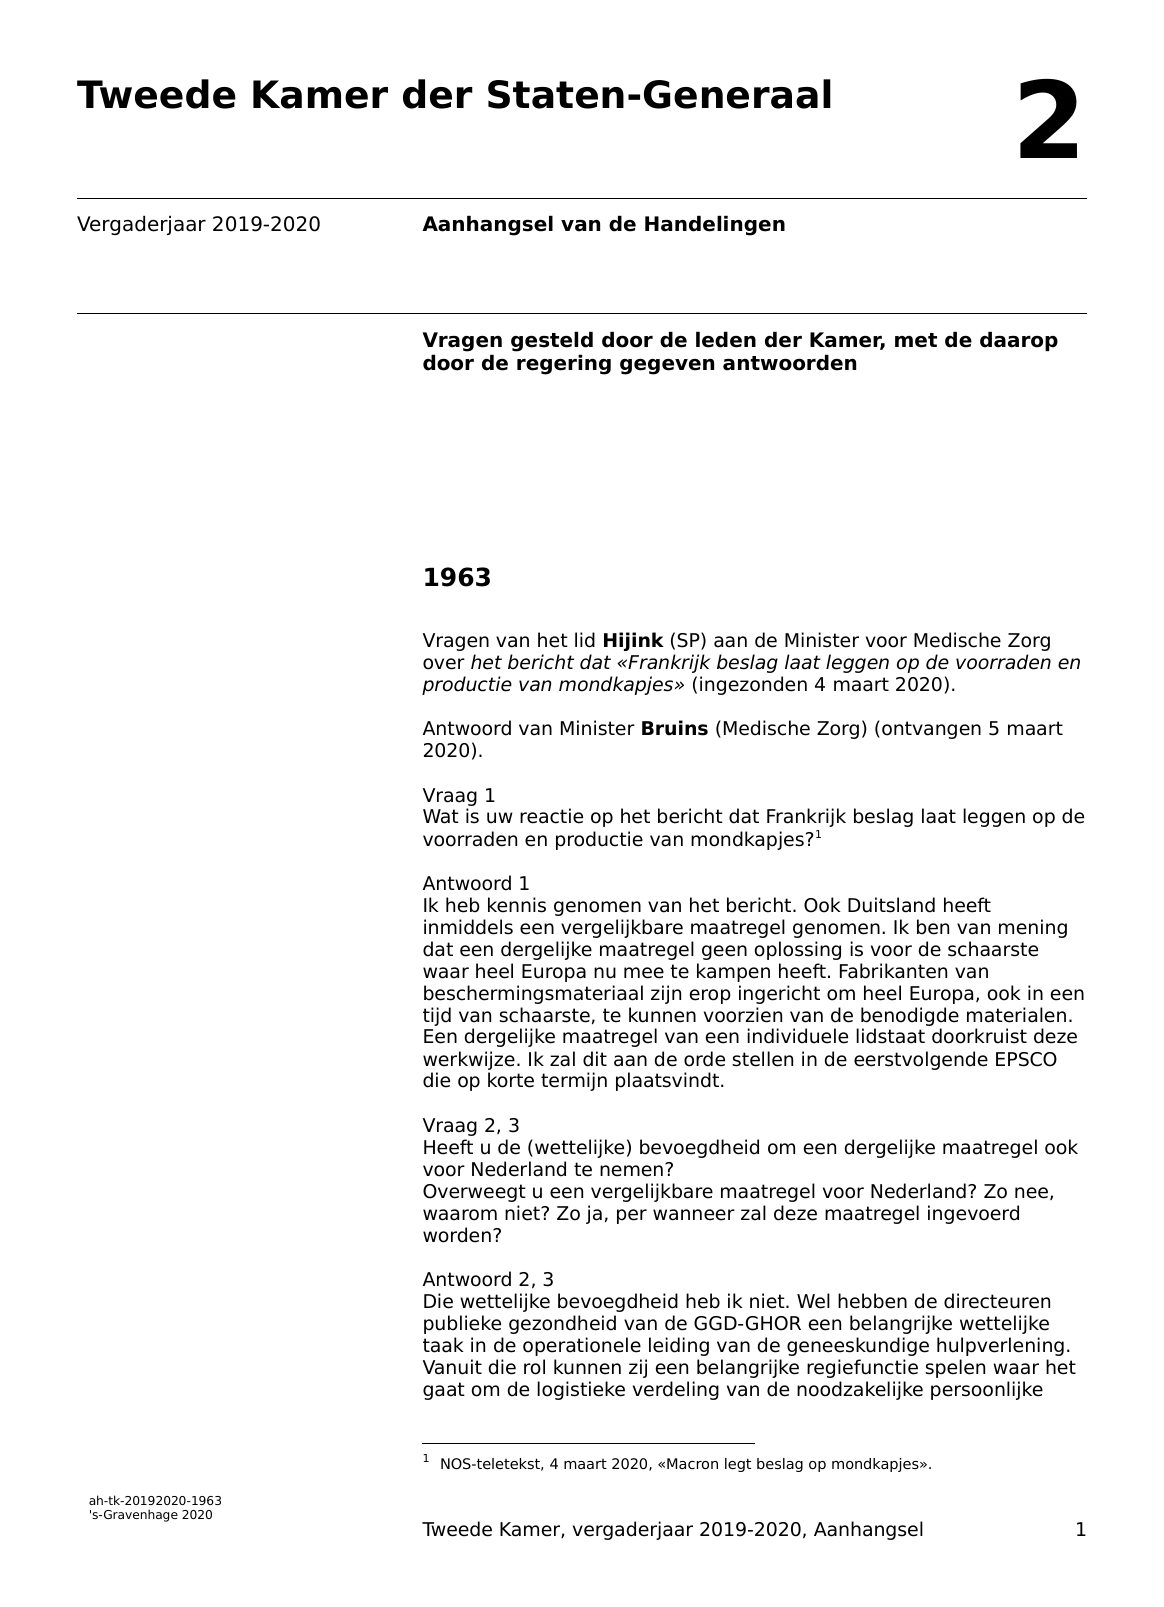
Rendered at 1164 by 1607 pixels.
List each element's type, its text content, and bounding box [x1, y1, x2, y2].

text Antwoord 1 [422, 873, 1087, 894]
text Overweegt u een vergelijkbare maatregel voor Nederland? Zo nee, waarom niet? Zo ja, per wanneer zal deze maatregel ingevoerd worden? [422, 1181, 1087, 1246]
text Heeft u de (wettelijke) bevoegdheid om een dergelijke maatregel ook voor Nederland te nemen? [422, 1137, 1087, 1181]
text Vraag 1 [422, 784, 1087, 806]
text Ik heb kennis genomen van het bericht. Ook Duitsland heeft inmiddels een vergelijkbare maatregel genomen. Ik ben van mening dat een dergelijke maatregel geen oplossing is voor de schaarste waar heel Europa nu mee te kampen heeft. Fabrikanten van beschermingsmateriaal zijn erop ingericht om heel Europa, ook in een tijd van schaarste, te kunnen voorzien van de benodigde materialen. Een dergelijke maatregel van een individuele lidstaat doorkruist deze werkwijze. Ik zal dit aan de orde stellen in de eerstvolgende EPSCO die op korte termijn plaatsvindt. [422, 894, 1087, 1092]
text Vraag 2, 3 [422, 1114, 1087, 1137]
text 1963 [422, 563, 1087, 592]
text 's-Gravenhage 2020 [88, 1508, 323, 1522]
table_header Tweede Kamer der Staten-Generaal [77, 59, 886, 198]
table_cell Vergaderjaar 2019-2020 [77, 199, 422, 313]
table_cell Vragen gesteld door de leden der Kamer, met de daarop door de regering gegeven antwoorden [422, 314, 1087, 375]
text Antwoord van Minister Bruins (Medische Zorg) (ontvangen 5 maart 2020). [422, 718, 1087, 762]
text ah-tk-20192020-1963 [88, 1494, 323, 1508]
text NOS-teletekst, 4 maart 2020, «Macron legt beslag op mondkapjes». [422, 1452, 1087, 1474]
text Die wettelijke bevoegdheid heb ik niet. Wel hebben de directeuren publieke gezondheid van de GGD-GHOR een belangrijke wettelijke taak in de operationele leiding van de geneeskundige hulpverlening. Vanuit die rol kunnen zij een belangrijke regiefunctie spelen waar het gaat om de logistieke verdeling van de noodzakelijke persoonlijke [422, 1291, 1087, 1401]
text Vragen van het lid Hijink (SP) aan de Minister voor Medische Zorg over het bericht dat «Frankrijk beslag laat leggen op de voorraden en productie van mondkapjes» (ingezonden 4 maart 2020). [422, 630, 1087, 696]
table_cell Aanhangsel van de Handelingen [422, 199, 1087, 313]
text Antwoord 2, 3 [422, 1269, 1087, 1291]
table_cell [77, 314, 422, 375]
text Wat is uw reactie op het bericht dat Frankrijk beslag laat leggen op de voorraden en productie van mondkapjes? [422, 806, 1087, 850]
table_header 2 [886, 59, 1087, 198]
